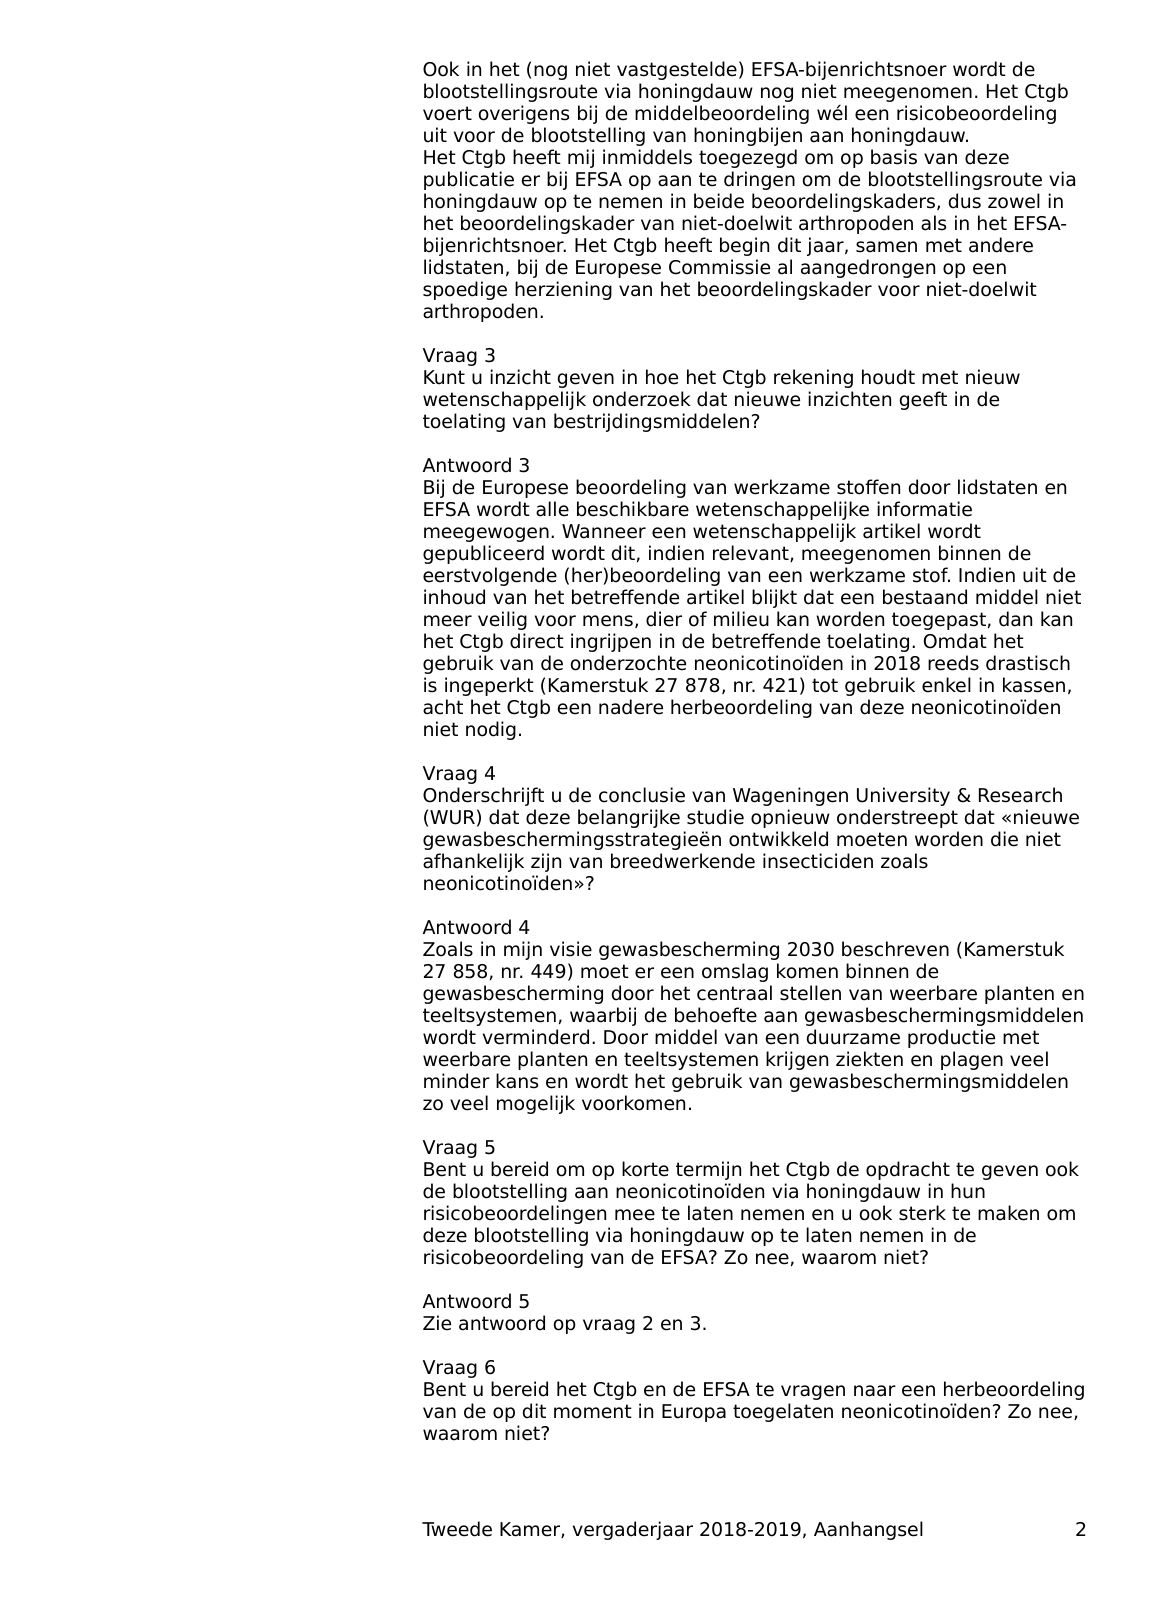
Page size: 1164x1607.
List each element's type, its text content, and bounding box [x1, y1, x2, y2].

text Vraag 6 [422, 1357, 1087, 1379]
text Antwoord 5 [422, 1291, 1087, 1313]
text Bij de Europese beoordeling van werkzame stoffen door lidstaten en EFSA wordt alle beschikbare wetenschappelijke informatie meegewogen. Wanneer een wetenschappelijk artikel wordt gepubliceerd wordt dit, indien relevant, meegenomen binnen de eerstvolgende (her)beoordeling van een werkzame stof. Indien uit de inhoud van het betreffende artikel blijkt dat een bestaand middel niet meer veilig voor mens, dier of milieu kan worden toegepast, dan kan het Ctgb direct ingrijpen in de betreffende toelating. Omdat het gebruik van de onderzochte neonicotinoïden in 2018 reeds drastisch is ingeperkt (Kamerstuk 27 878, nr. 421) tot gebruik enkel in kassen, acht het Ctgb een nadere herbeoordeling van deze neonicotinoïden niet nodig. [422, 477, 1087, 741]
text Zoals in mijn visie gewasbescherming 2030 beschreven (Kamerstuk 27 858, nr. 449) moet er een omslag komen binnen de gewasbescherming door het centraal stellen van weerbare planten en teeltsystemen, waarbij de behoefte aan gewasbeschermingsmiddelen wordt verminderd. Door middel van een duurzame productie met weerbare planten en teeltsystemen krijgen ziekten en plagen veel minder kans en wordt het gebruik van gewasbeschermingsmiddelen zo veel mogelijk voorkomen. [422, 939, 1087, 1115]
text Antwoord 3 [422, 455, 1087, 477]
text Kunt u inzicht geven in hoe het Ctgb rekening houdt met nieuw wetenschappelijk onderzoek dat nieuwe inzichten geeft in de toelating van bestrijdingsmiddelen? [422, 367, 1087, 433]
text Bent u bereid om op korte termijn het Ctgb de opdracht te geven ook de blootstelling aan neonicotinoïden via honingdauw in hun risicobeoordelingen mee te laten nemen en u ook sterk te maken om deze blootstelling via honingdauw op te laten nemen in de risicobeoordeling van de EFSA? Zo nee, waarom niet? [422, 1159, 1087, 1269]
text Vraag 5 [422, 1137, 1087, 1159]
text Het Ctgb heeft mij inmiddels toegezegd om op basis van deze publicatie er bij EFSA op aan te dringen om de blootstellingsroute via honingdauw op te nemen in beide beoordelingskaders, dus zowel in het beoordelingskader van niet-doelwit arthropoden als in het EFSA-bijenrichtsnoer. Het Ctgb heeft begin dit jaar, samen met andere lidstaten, bij de Europese Commissie al aangedrongen op een spoedige herziening van het beoordelingskader voor niet-doelwit arthropoden. [422, 147, 1087, 323]
text Antwoord 4 [422, 917, 1087, 939]
text Ook in het (nog niet vastgestelde) EFSA-bijenrichtsnoer wordt de blootstellingsroute via honingdauw nog niet meegenomen. Het Ctgb voert overigens bij de middelbeoordeling wél een risicobeoordeling uit voor de blootstelling van honingbijen aan honingdauw. [422, 59, 1087, 147]
text Vraag 3 [422, 345, 1087, 367]
text Onderschrijft u de conclusie van Wageningen University & Research (WUR) dat deze belangrijke studie opnieuw onderstreept dat «nieuwe gewasbeschermingsstrategieën ontwikkeld moeten worden die niet afhankelijk zijn van breedwerkende insecticiden zoals neonicotinoïden»? [422, 785, 1087, 895]
text Vraag 4 [422, 763, 1087, 785]
text Bent u bereid het Ctgb en de EFSA te vragen naar een herbeoordeling van de op dit moment in Europa toegelaten neonicotinoïden? Zo nee, waarom niet? [422, 1379, 1087, 1445]
text Zie antwoord op vraag 2 en 3. [422, 1313, 1087, 1335]
